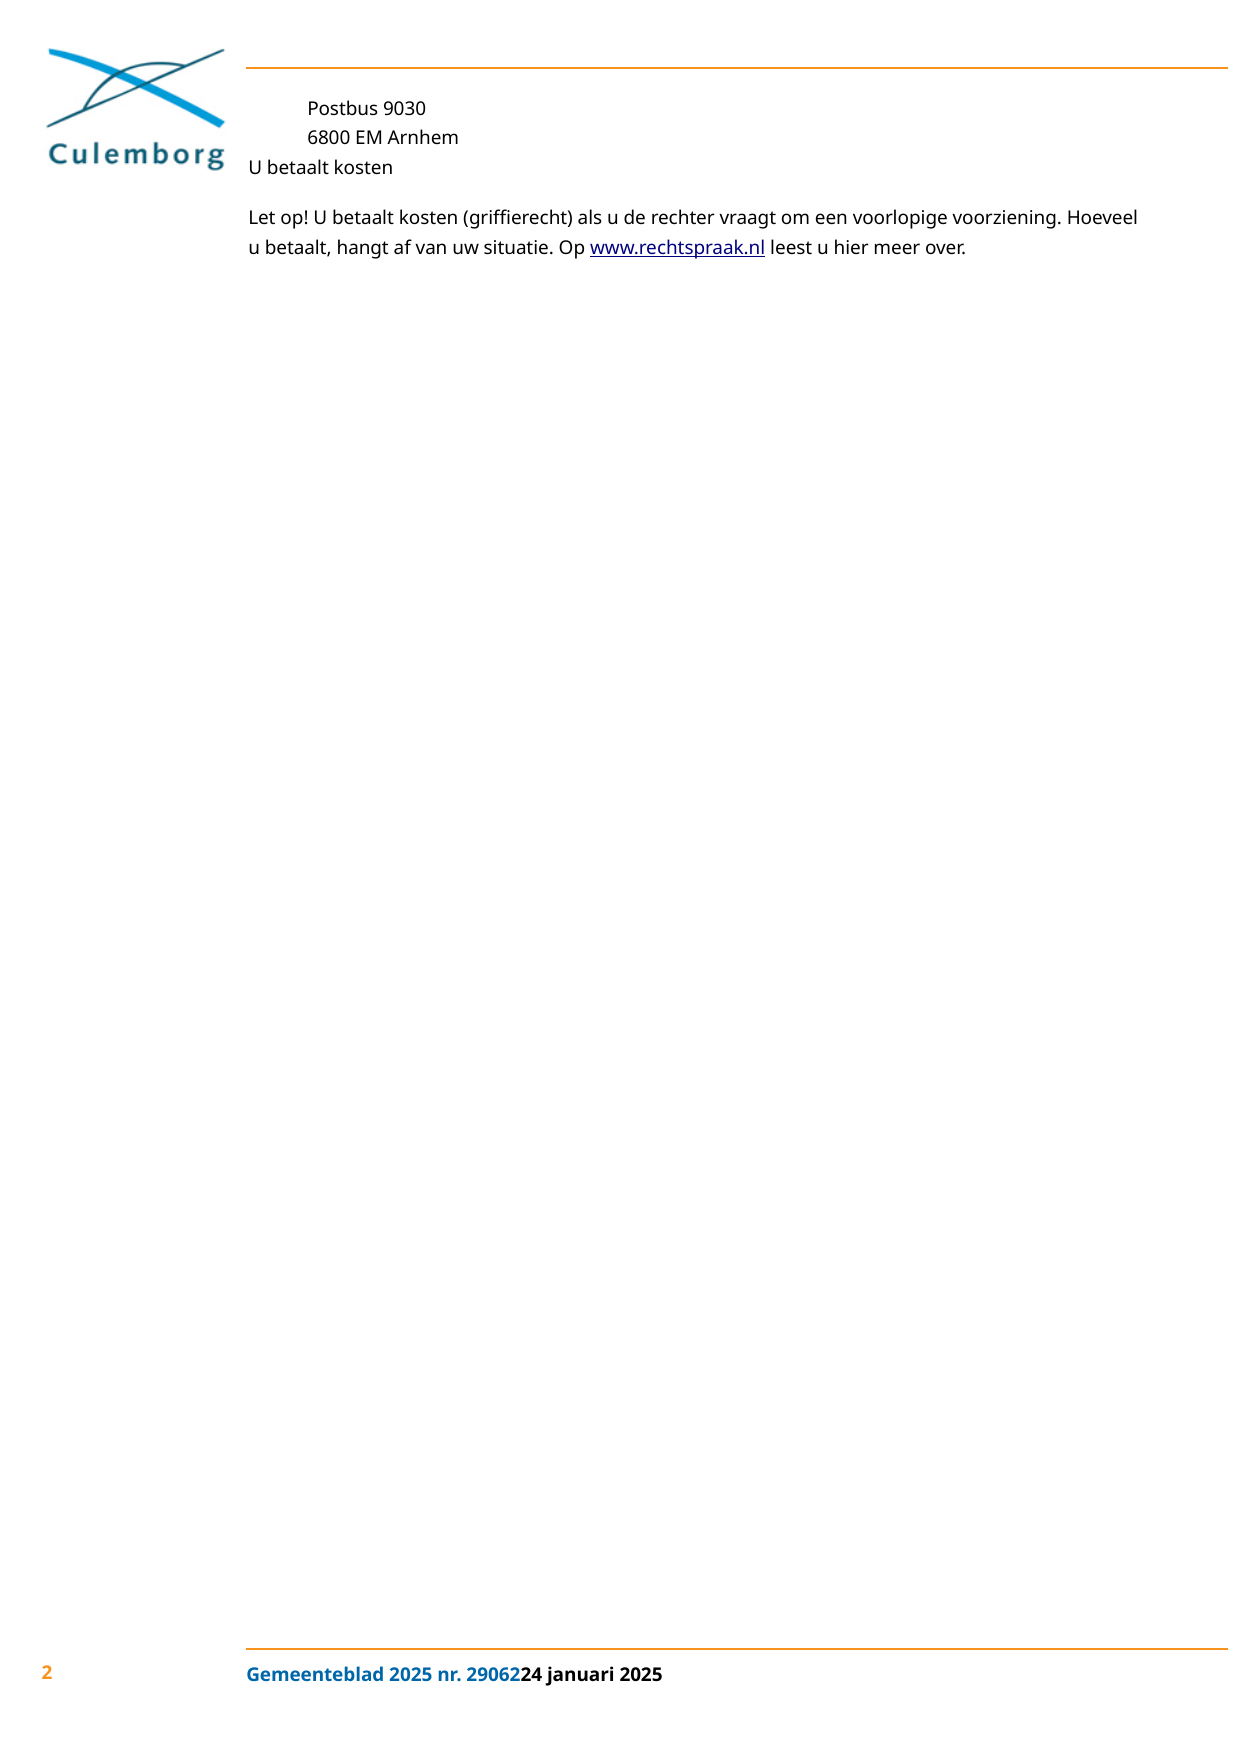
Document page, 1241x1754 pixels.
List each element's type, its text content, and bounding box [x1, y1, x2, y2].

list Postbus 9030 [248, 95, 1152, 121]
list 6800 EM Arnhem [248, 124, 1152, 150]
text U betaalt kosten [248, 154, 1152, 180]
text Let op! U betaalt kosten (griffierecht) als u de rechter vraagt om een voorlopige voorziening. Hoeveel u betaalt, hangt af van uw situatie. Op www.rechtspraak.nl leest u hier meer over. [248, 204, 1152, 260]
picture [41, 47, 231, 172]
